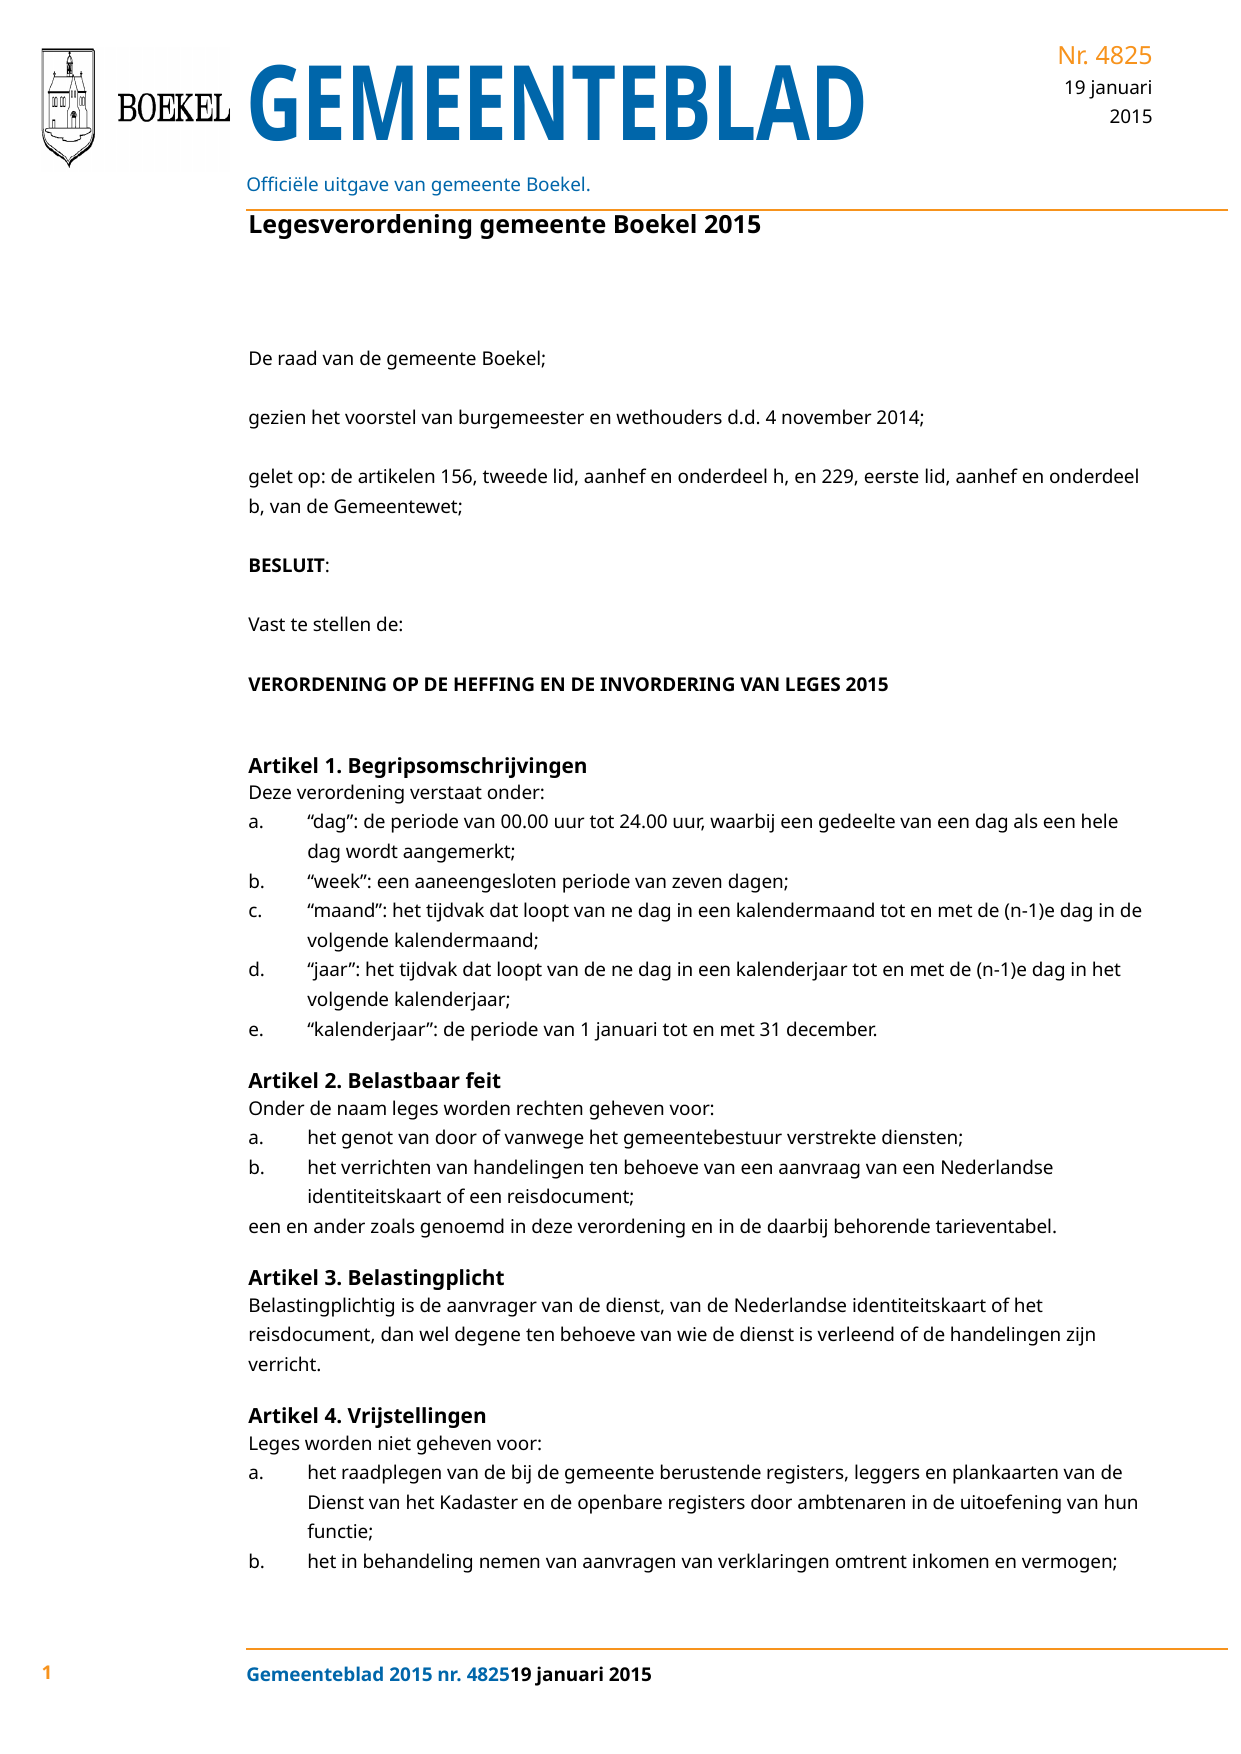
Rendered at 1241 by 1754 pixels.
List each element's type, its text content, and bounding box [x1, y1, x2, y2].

list “kalenderjaar”: de periode van 1 januari tot en met 31 december. [248, 1016, 1152, 1042]
text Artikel 3. Belastingplicht [248, 1263, 1152, 1292]
list het raadplegen van de bij de gemeente berustende registers, leggers en plankaarten van de Dienst van het Kadaster en de openbare registers door ambtenaren in de uitoefening van hun functie; [248, 1459, 1152, 1544]
list het verrichten van handelingen ten behoeve van een aanvraag van een Nederlandse identiteitskaart of een reisdocument; [248, 1154, 1152, 1209]
text gelet op: de artikelen 156, tweede lid, aanhef en onderdeel h, en 229, eerste lid, aanhef en onderdeel b, van de Gemeentewet; [248, 464, 1152, 519]
list “week”: een aaneengesloten periode van zeven dagen; [248, 868, 1152, 894]
list “jaar”: het tijdvak dat loopt van de ne dag in een kalenderjaar tot en met de (n-1)e dag in het volgende kalenderjaar; [248, 957, 1152, 1012]
text Artikel 2. Belastbaar feit [248, 1066, 1152, 1095]
list “maand”: het tijdvak dat loopt van ne dag in een kalendermaand tot en met de (n-1)e dag in de volgende kalendermaand; [248, 897, 1152, 953]
list het in behandeling nemen van aanvragen van verklaringen omtrent inkomen en vermogen; [248, 1548, 1152, 1574]
text Artikel 4. Vrijstellingen [248, 1401, 1152, 1430]
text BESLUIT: [248, 552, 1152, 578]
text een en ander zoals genoemd in deze verordening en in de daarbij behorende tarieventabel. [248, 1213, 1152, 1239]
text VERORDENING OP DE HEFFING EN DE INVORDERING VAN LEGES 2015 [248, 671, 1152, 696]
text gezien het voorstel van burgemeester en wethouders d.d. 4 november 2014; [248, 404, 1152, 430]
text De raad van de gemeente Boekel; [248, 345, 1152, 371]
text Onder de naam leges worden rechten geheven voor: [248, 1095, 1152, 1120]
list het genot van door of vanwege het gemeentebestuur verstrekte diensten; [248, 1124, 1152, 1150]
picture [41, 47, 231, 172]
text Deze verordening verstaat onder: [248, 779, 1152, 805]
text Leges worden niet geheven voor: [248, 1430, 1152, 1456]
text Belastingplichtig is de aanvrager van de dienst, van de Nederlandse identiteitskaart of het reisdocument, dan wel degene ten behoeve van wie de dienst is verleend of de handelingen zijn verricht. [248, 1292, 1152, 1377]
text Vast te stellen de: [248, 612, 1152, 637]
text Artikel 1. Begripsomschrijvingen [248, 751, 1152, 779]
text Legesverordening gemeente Boekel 2015 [248, 211, 1152, 241]
list “dag”: de periode van 00.00 uur tot 24.00 uur, waarbij een gedeelte van een dag als een hele dag wordt aangemerkt; [248, 809, 1152, 864]
